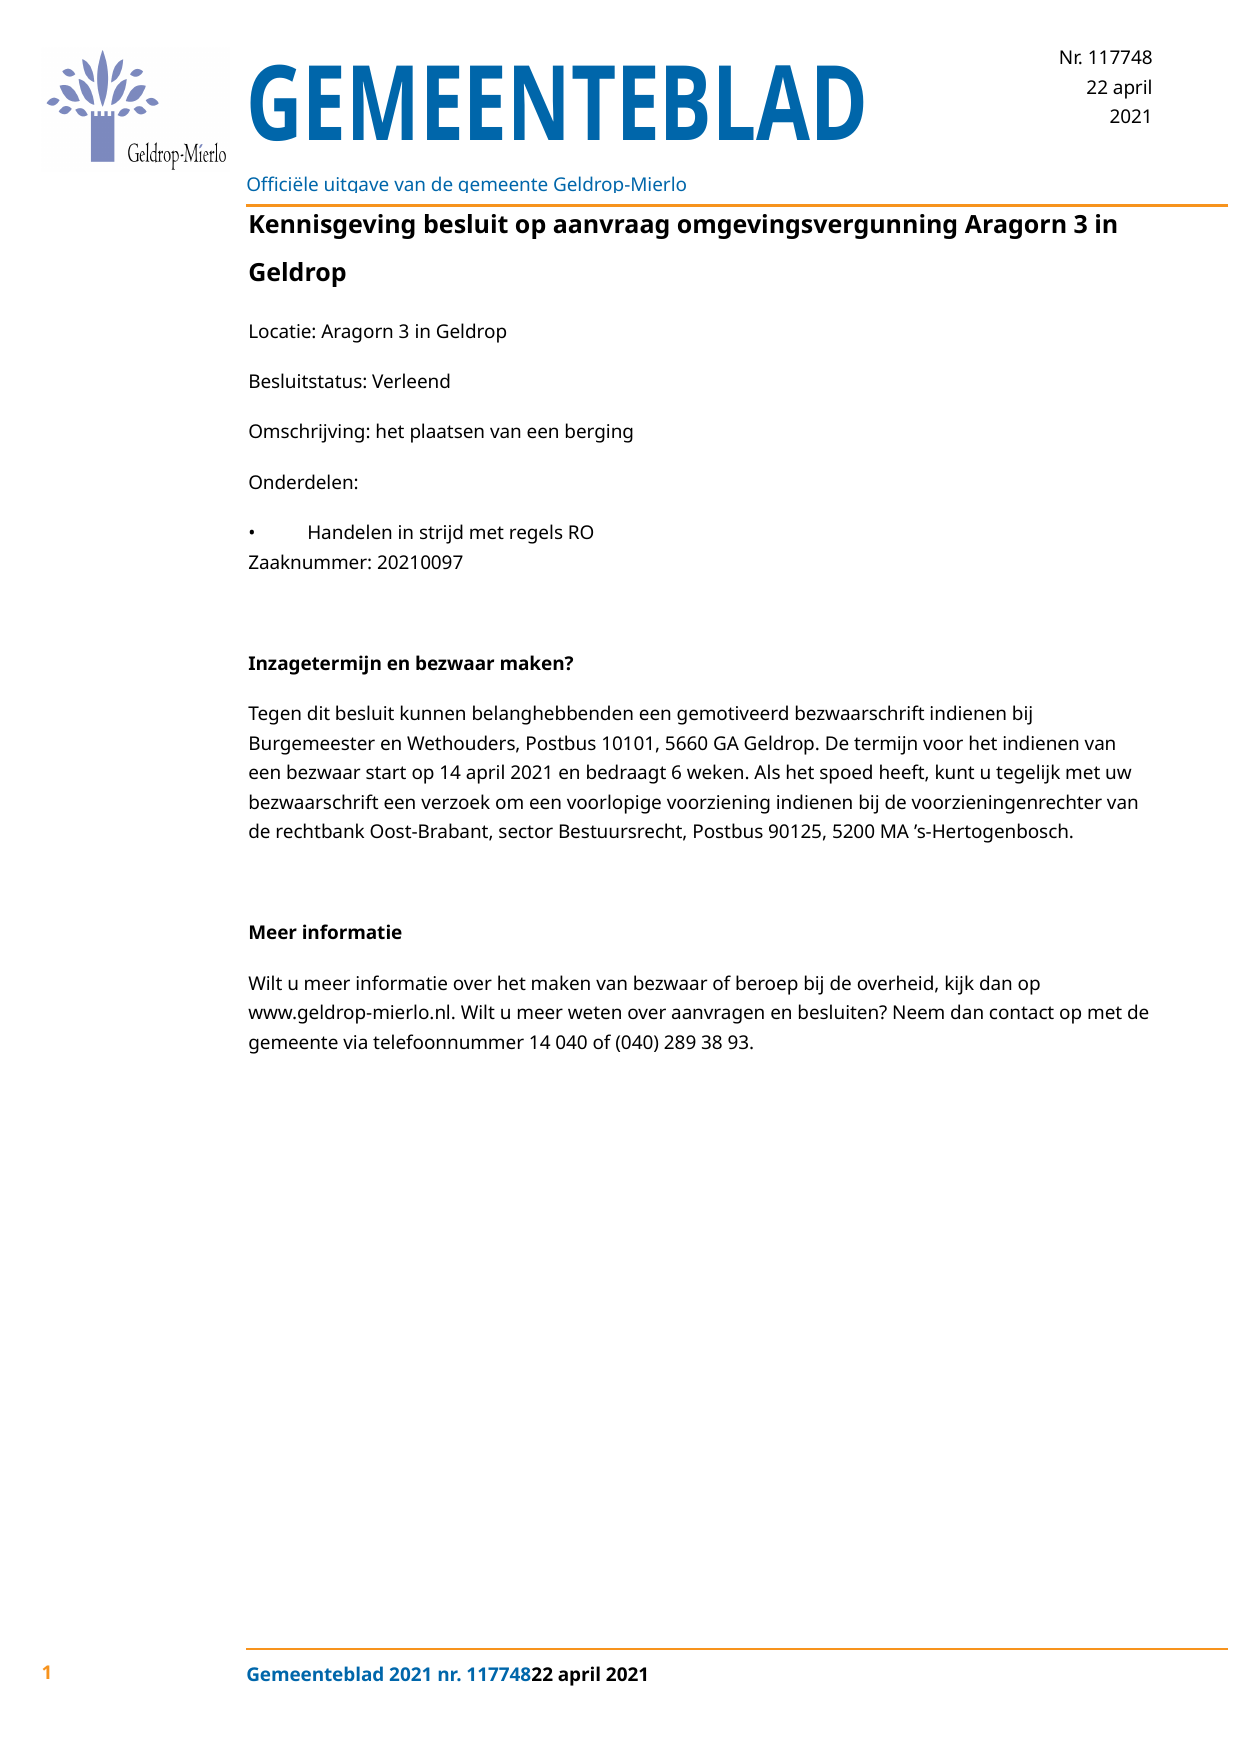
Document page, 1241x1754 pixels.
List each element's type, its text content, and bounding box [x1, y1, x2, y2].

picture [41, 47, 231, 172]
text Locatie: Aragorn 3 in Geldrop [248, 318, 1152, 344]
text Tegen dit besluit kunnen belanghebbenden een gemotiveerd bezwaarschrift indienen bij Burgemeester en Wethouders, Postbus 10101, 5660 GA Geldrop. De termijn voor het indienen van een bezwaar start op 14 april 2021 en bedraagt 6 weken. Als het spoed heeft, kunt u tegelijk met uw bezwaarschrift een verzoek om een voorlopige voorziening indienen bij de voorzieningenrechter van de rechtbank Oost-Brabant, sector Bestuursrecht, Postbus 90125, 5200 MA ’s-Hertogenbosch. [248, 700, 1152, 844]
text Meer informatie [248, 919, 1152, 945]
text Zaaknummer: 20210097 [248, 549, 1152, 575]
list Handelen in strijd met regels RO [248, 519, 1152, 545]
text Inzagetermijn en bezwaar maken? [248, 650, 1152, 676]
text Wilt u meer informatie over het maken van bezwaar of beroep bij de overheid, kijk dan op www.geldrop-mierlo.nl. Wilt u meer weten over aanvragen en besluiten? Neem dan contact op met de gemeente via telefoonnummer 14 040 of (040) 289 38 93. [248, 970, 1152, 1055]
text Omschrijving: het plaatsen van een berging [248, 419, 1152, 444]
text Onderdelen: [248, 469, 1152, 495]
text Besluitstatus: Verleend [248, 368, 1152, 394]
text Kennisgeving besluit op aanvraag omgevingsvergunning Aragorn 3 in Geldrop [248, 207, 1152, 288]
